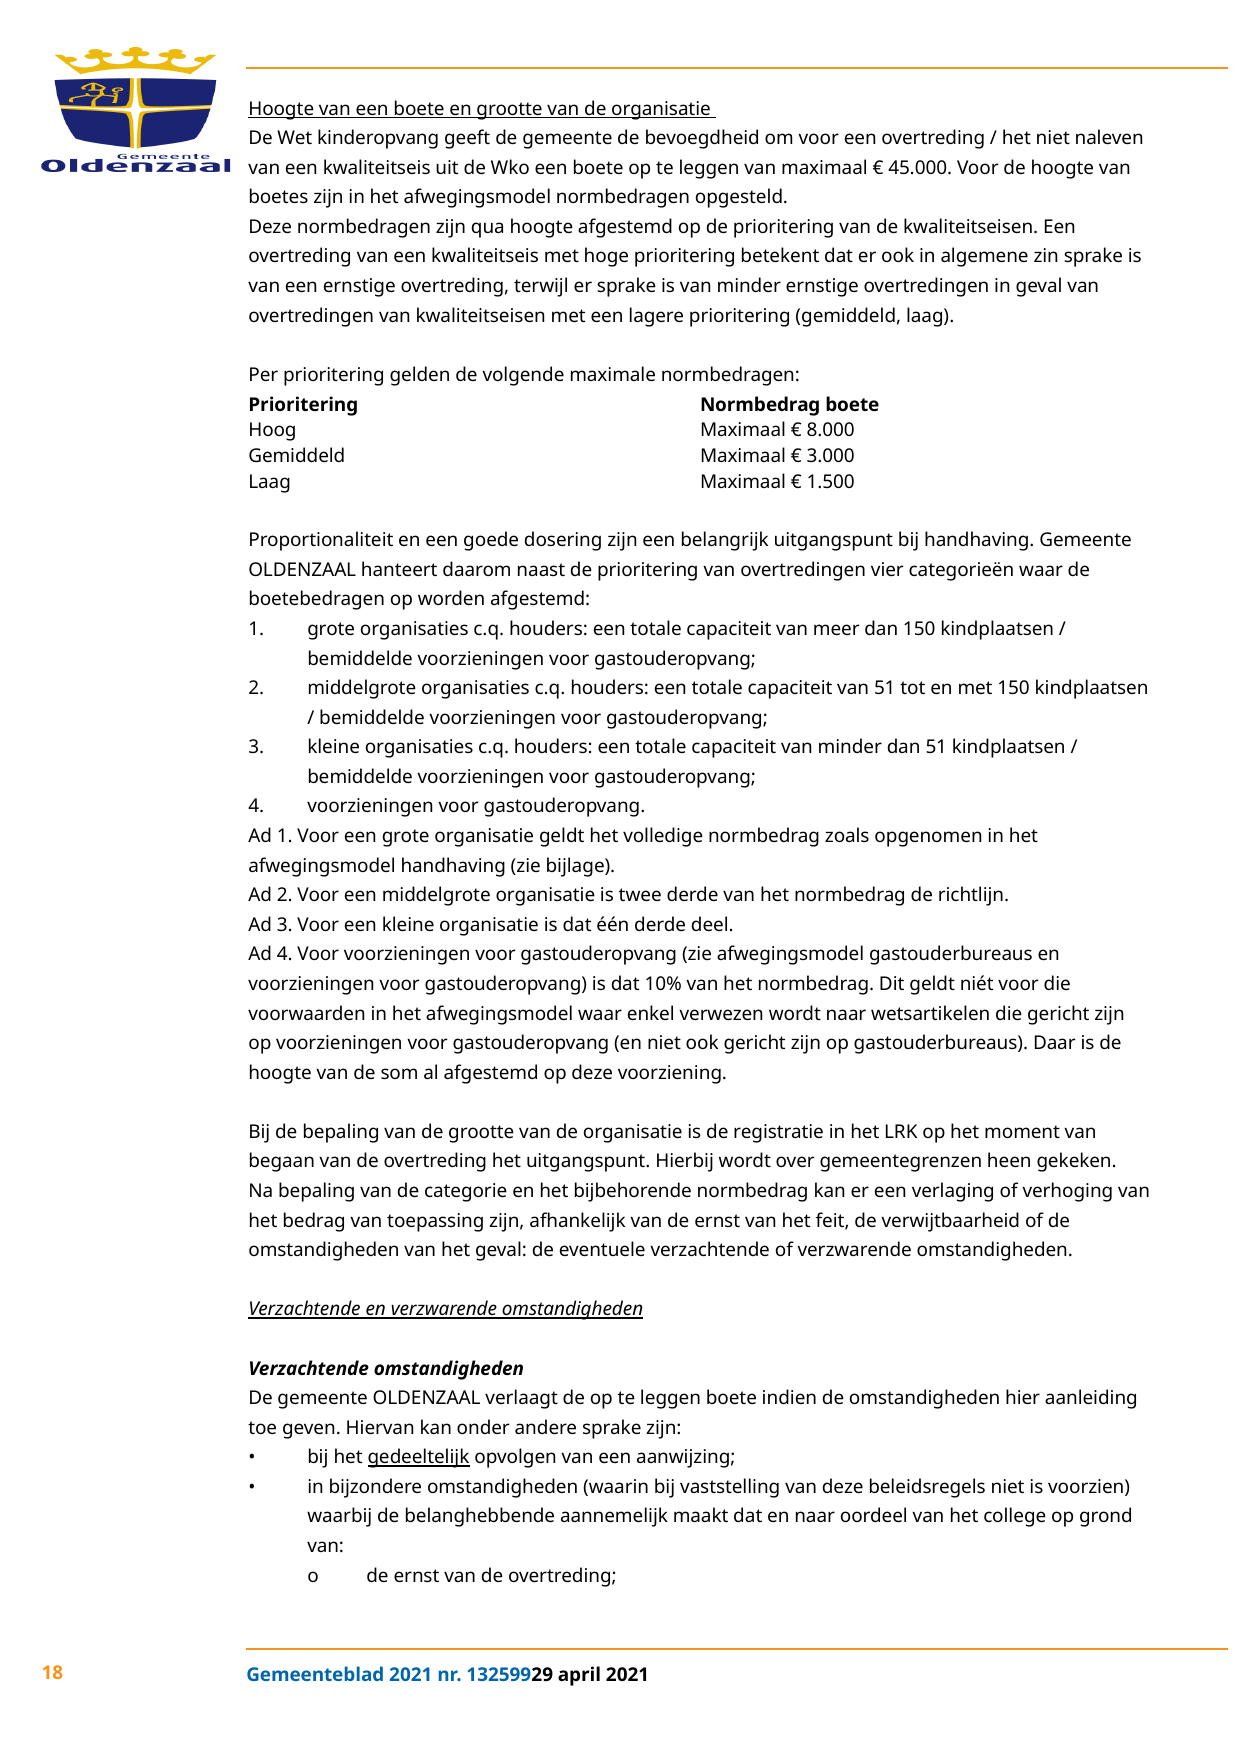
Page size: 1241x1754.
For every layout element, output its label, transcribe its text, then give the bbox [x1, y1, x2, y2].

text Bij de bepaling van de grootte van de organisatie is de registratie in het LRK op het moment van begaan van de overtreding het uitgangspunt. Hierbij wordt over gemeentegrenzen heen gekeken. [248, 1118, 1152, 1173]
table_cell Hoog [248, 416, 700, 442]
table_cell Maximaal € 1.500 [700, 468, 1152, 494]
text Proportionaliteit en een goede dosering zijn een belangrijk uitgangspunt bij handhaving. Gemeente OLDENZAAL hanteert daarom naast de prioritering van overtredingen vier categorieën waar de boetebedragen op worden afgestemd: [248, 526, 1152, 611]
text Ad 1. Voor een grote organisatie geldt het volledige normbedrag zoals opgenomen in het afwegingsmodel handhaving (zie bijlage). [248, 822, 1152, 878]
list grote organisaties c.q. houders: een totale capaciteit van meer dan 150 kindplaatsen / bemiddelde voorzieningen voor gastouderopvang; [248, 615, 1152, 671]
text Deze normbedragen zijn qua hoogte afgestemd op de prioritering van de kwaliteitseisen. Een overtreding van een kwaliteitseis met hoge prioritering betekent dat er ook in algemene zin sprake is van een ernstige overtreding, terwijl er sprake is van minder ernstige overtredingen in geval van overtredingen van kwaliteitseisen met een lagere prioritering (gemiddeld, laag). [248, 213, 1152, 328]
text De Wet kinderopvang geeft de gemeente de bevoegdheid om voor een overtreding / het niet naleven van een kwaliteitseis uit de Wko een boete op te leggen van maximaal € 45.000. Voor de hoogte van boetes zijn in het afwegingsmodel normbedragen opgesteld. [248, 124, 1152, 209]
table_cell Maximaal € 3.000 [700, 442, 1152, 468]
table_header Normbedrag boete [700, 391, 1152, 416]
text Ad 4. Voor voorzieningen voor gastouderopvang (zie afwegingsmodel gastouderbureaus en voorzieningen voor gastouderopvang) is dat 10% van het normbedrag. Dit geldt niét voor die voorwaarden in het afwegingsmodel waar enkel verwezen wordt naar wetsartikelen die gericht zijn op voorzieningen voor gastouderopvang (en niet ook gericht zijn op gastouderbureaus). Daar is de hoogte van de som al afgestemd op deze voorziening. [248, 941, 1152, 1085]
table_cell Gemiddeld [248, 442, 700, 468]
list middelgrote organisaties c.q. houders: een totale capaciteit van 51 tot en met 150 kindplaatsen / bemiddelde voorzieningen voor gastouderopvang; [248, 674, 1152, 730]
list in bijzondere omstandigheden (waarin bij vaststelling van deze beleidsregels niet is voorzien) waarbij de belanghebbende aannemelijk maakt dat en naar oordeel van het college op grond van: [248, 1473, 1152, 1558]
table_cell Maximaal € 8.000 [700, 416, 1152, 442]
text Per prioritering gelden de volgende maximale normbedragen: [248, 361, 1152, 387]
text Verzachtende omstandigheden [248, 1355, 1152, 1381]
text Ad 2. Voor een middelgrote organisatie is twee derde van het normbedrag de richtlijn. [248, 881, 1152, 907]
text Na bepaling van de categorie en het bijbehorende normbedrag kan er een verlaging of verhoging van het bedrag van toepassing zijn, afhankelijk van de ernst van het feit, de verwijtbaarheid of de omstandigheden van het geval: de eventuele verzachtende of verzwarende omstandigheden. [248, 1177, 1152, 1262]
text De gemeente OLDENZAAL verlaagt de op te leggen boete indien de omstandigheden hier aanleiding toe geven. Hiervan kan onder andere sprake zijn: [248, 1384, 1152, 1440]
text Verzachtende en verzwarende omstandigheden [248, 1296, 1152, 1321]
list voorzieningen voor gastouderopvang. [248, 793, 1152, 818]
list de ernst van de overtreding; [307, 1562, 1152, 1588]
list kleine organisaties c.q. houders: een totale capaciteit van minder dan 51 kindplaatsen / bemiddelde voorzieningen voor gastouderopvang; [248, 733, 1152, 789]
text Hoogte van een boete en grootte van de organisatie [248, 95, 1152, 121]
table_header Prioritering [248, 391, 700, 416]
picture [41, 47, 231, 172]
list bij het gedeeltelijk opvolgen van een aanwijzing; [248, 1443, 1152, 1469]
text Ad 3. Voor een kleine organisatie is dat één derde deel. [248, 911, 1152, 937]
table_cell Laag [248, 468, 700, 494]
